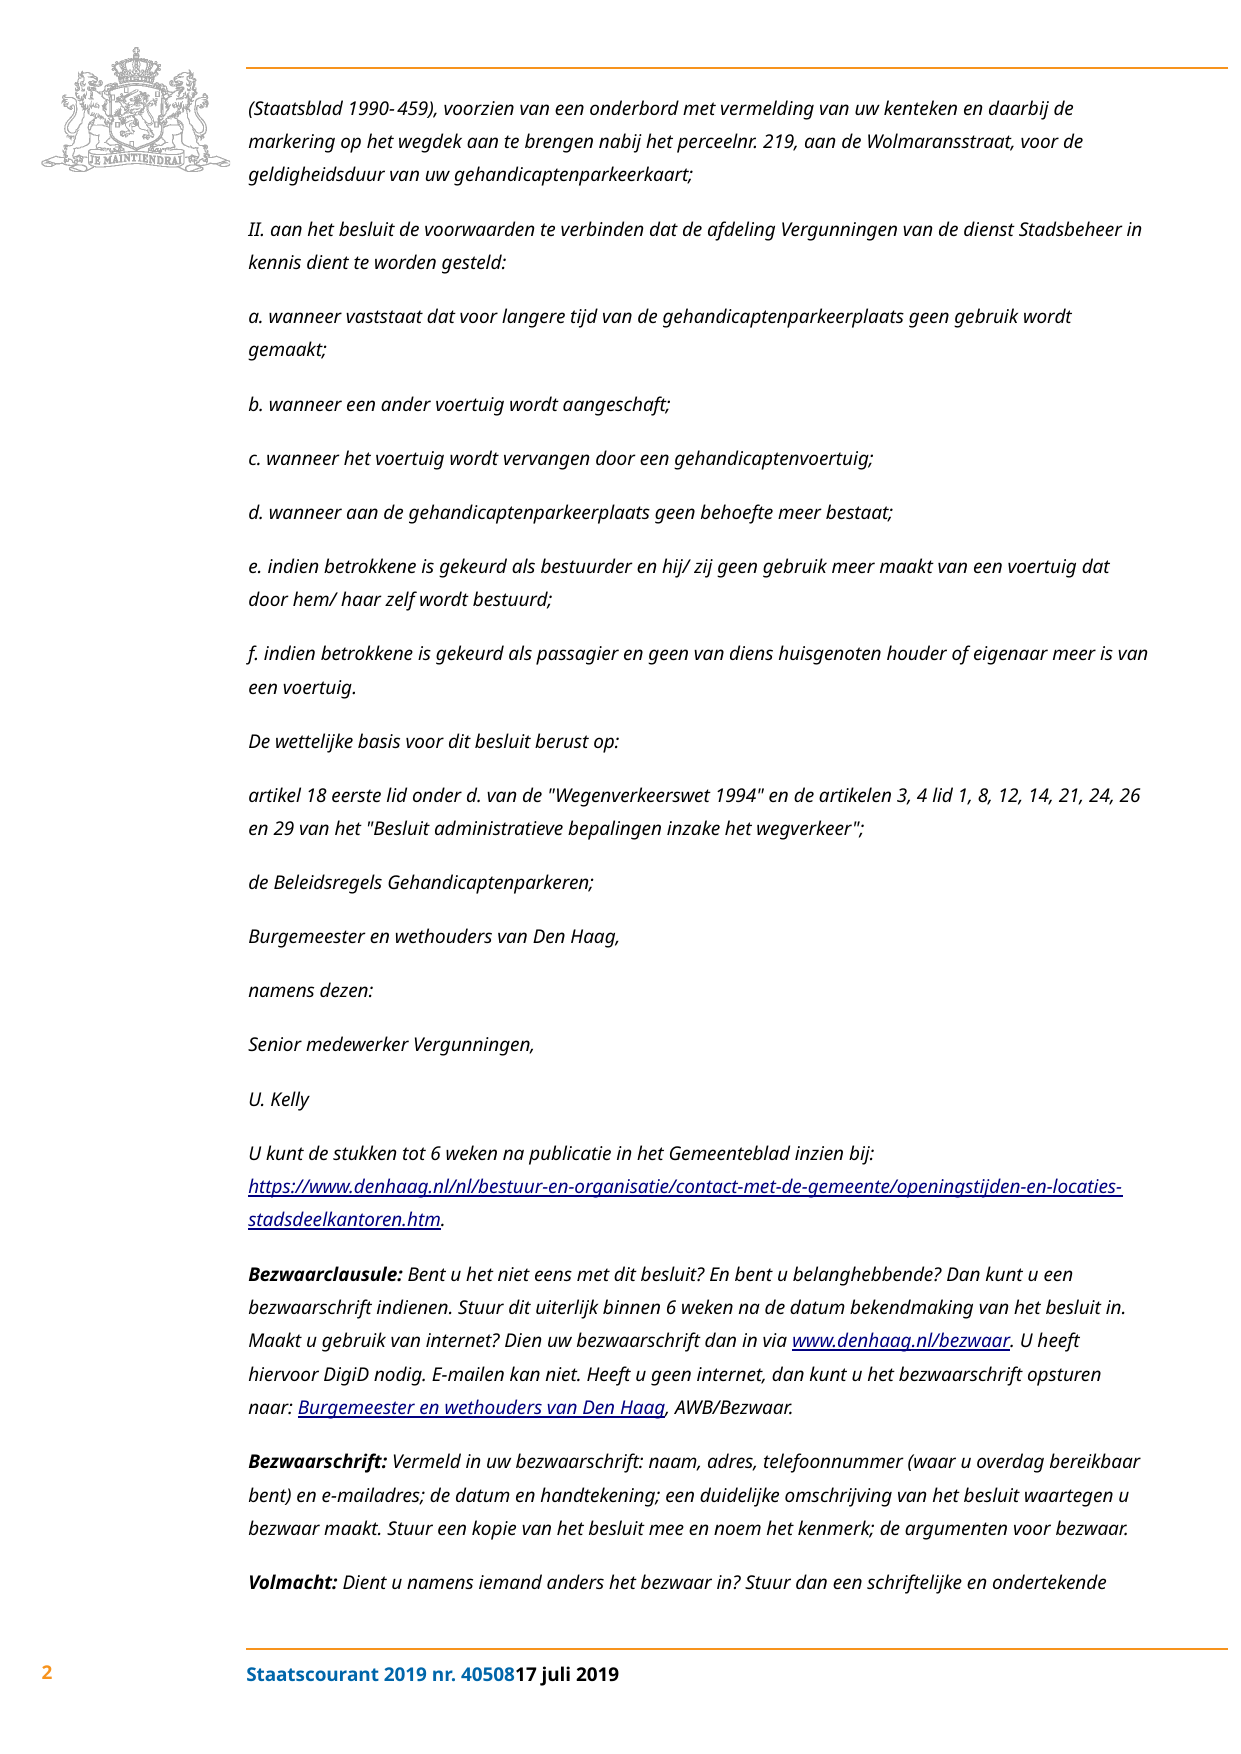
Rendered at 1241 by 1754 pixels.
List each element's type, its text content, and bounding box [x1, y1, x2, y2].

text artikel 18 eerste lid onder d. van de "Wegenverkeerswet 1994" en de artikelen 3, 4 lid 1, 8, 12, 14, 21, 24, 26 en 29 van het "Besluit administratieve bepalingen inzake het wegverkeer"; [248, 782, 1152, 841]
text c. wanneer het voertuig wordt vervangen door een gehandicaptenvoertuig; [248, 445, 1152, 471]
text Senior medewerker Vergunningen, [248, 1032, 1152, 1057]
picture [41, 47, 231, 172]
text namens dezen: [248, 978, 1152, 1003]
text b. wanneer een ander voertuig wordt aangeschaft; [248, 391, 1152, 416]
text Bezwaarclausule: Bent u het niet eens met dit besluit? En bent u belanghebbende? Dan kunt u een bezwaarschrift indienen. Stuur dit uiterlijk binnen 6 weken na de datum bekendmaking van het besluit in. Maakt u gebruik van internet? Dien uw bezwaarschrift dan in via www.denhaag.nl/bezwaar. U heeft hiervoor DigiD nodig. E-mailen kan niet. Heeft u geen internet, dan kunt u het bezwaarschrift opsturen naar: Burgemeester en wethouders van Den Haag, AWB/Bezwaar. [248, 1261, 1152, 1420]
text Burgemeester en wethouders van Den Haag, [248, 923, 1152, 949]
text (Staatsblad 1990‑459), voorzien van een onderbord met vermelding van uw kenteken en daarbij de markering op het wegdek aan te brengen nabij het perceelnr. 219, aan de Wolmaransstraat, voor de geldigheidsduur van uw gehandicaptenparkeerkaart; [248, 95, 1152, 187]
text a. wanneer vaststaat dat voor langere tijd van de gehandicaptenparkeerplaats geen gebruik wordt gemaakt; [248, 303, 1152, 362]
text de Beleidsregels Gehandicaptenparkeren; [248, 869, 1152, 895]
text Volmacht: Dient u namens iemand anders het bezwaar in? Stuur dan een schriftelijke en ondertekende [248, 1569, 1152, 1595]
text U kunt de stukken tot 6 weken na publicatie in het Gemeenteblad inzien bij: https://www.denhaag.nl/nl/bestuur-en-organisatie/contact-met-de-gemeente/openingstijden-en-locaties-stadsdeelkantoren.htm. [248, 1140, 1152, 1232]
text U. Kelly [248, 1086, 1152, 1111]
text Bezwaarschrift: Vermeld in uw bezwaarschrift: naam, adres, telefoonnummer (waar u overdag bereikbaar bent) en e-mailadres; de datum en handtekening; een duidelijke omschrijving van het besluit waartegen u bezwaar maakt. Stuur een kopie van het besluit mee en noem het kenmerk; de argumenten voor bezwaar. [248, 1448, 1152, 1541]
text d. wanneer aan de gehandicaptenparkeerplaats geen behoefte meer bestaat; [248, 499, 1152, 524]
text II. aan het besluit de voorwaarden te verbinden dat de afdeling Vergunningen van de dienst Stadsbeheer in kennis dient te worden gesteld: [248, 216, 1152, 275]
text e. indien betrokkene is gekeurd als bestuurder en hij/ zij geen gebruik meer maakt van een voertuig dat door hem/ haar zelf wordt bestuurd; [248, 553, 1152, 612]
text De wettelijke basis voor dit besluit berust op: [248, 728, 1152, 754]
text f. indien betrokkene is gekeurd als passagier en geen van diens huisgenoten houder of eigenaar meer is van een voertuig. [248, 640, 1152, 699]
